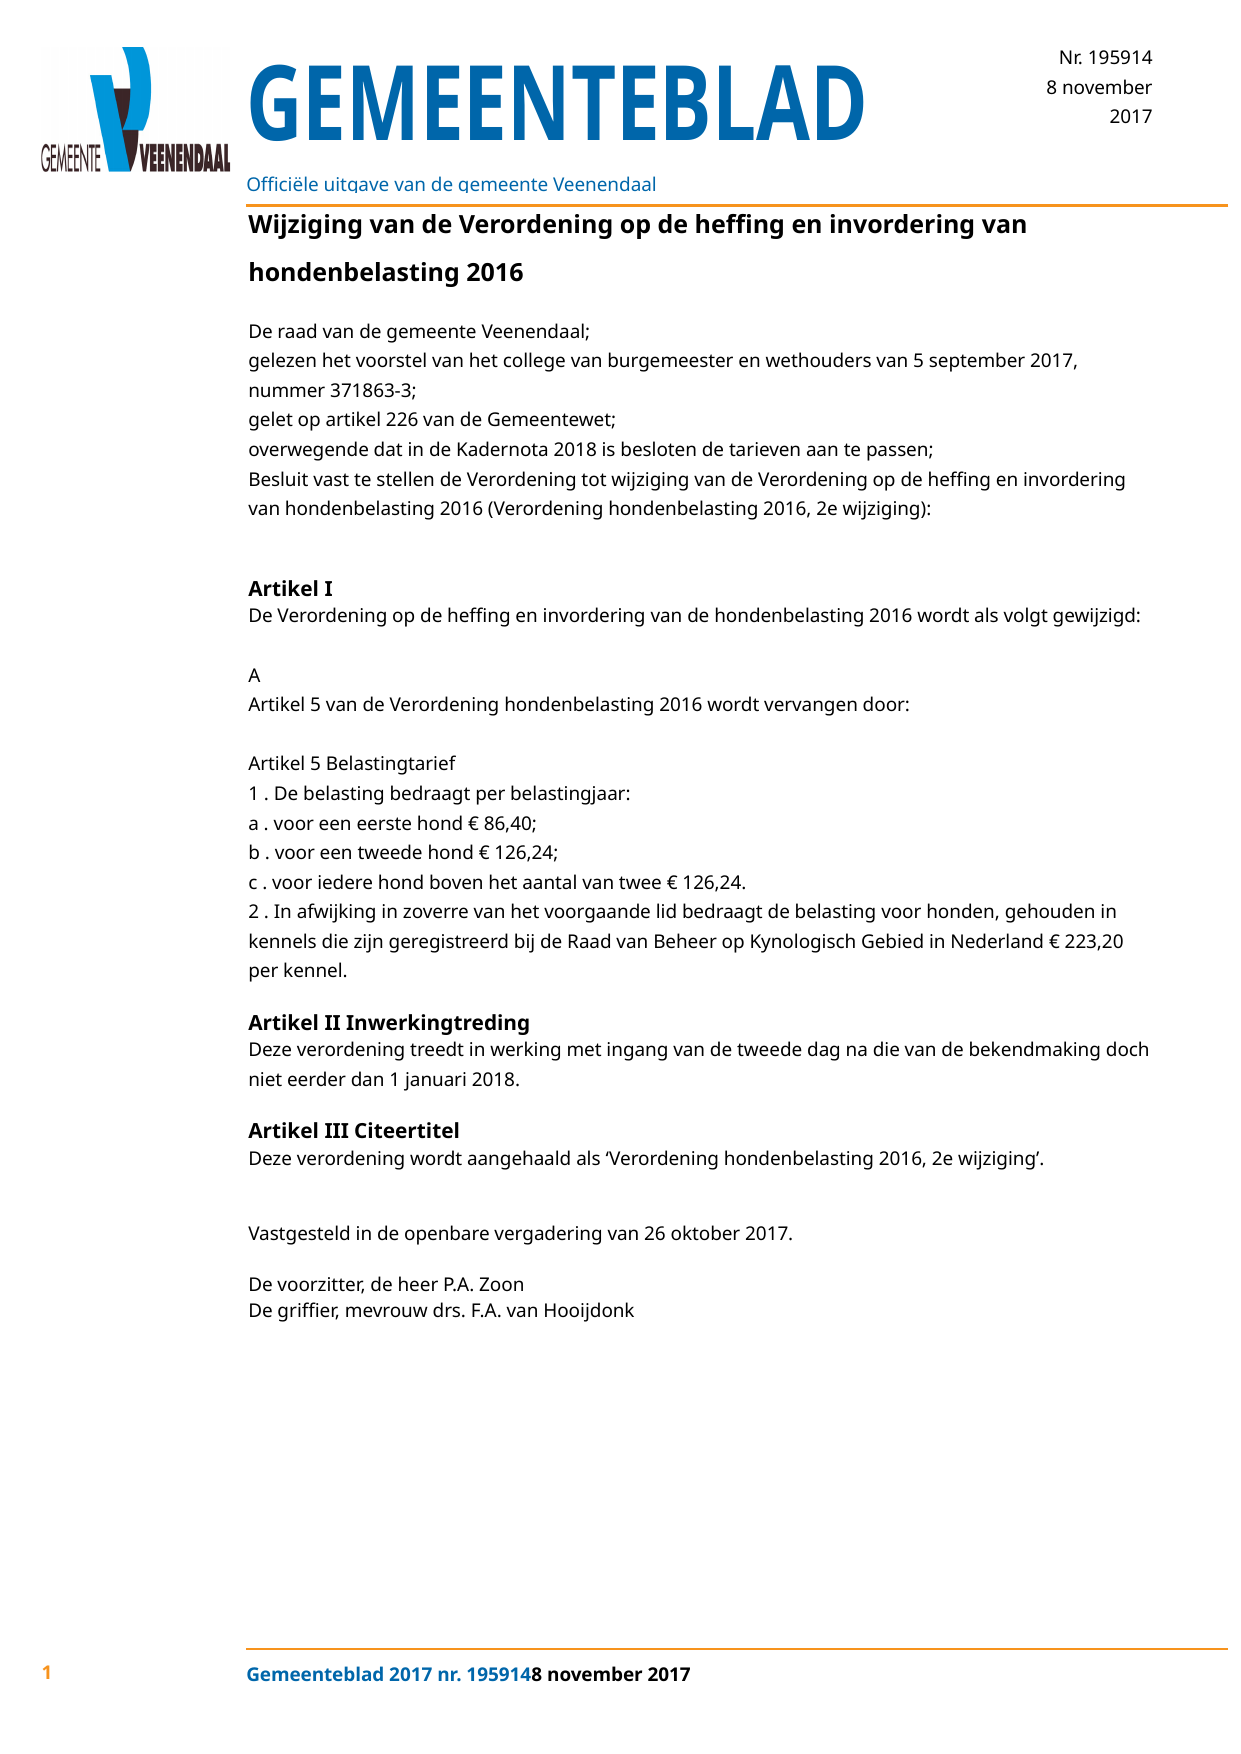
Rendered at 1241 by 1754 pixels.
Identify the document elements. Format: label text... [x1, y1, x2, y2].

picture [123, 47, 231, 172]
text gelezen het voorstel van het college van burgemeester en wethouders van 5 september 2017, nummer 371863-3; [248, 347, 1152, 403]
text De griffier, mevrouw drs. F.A. van Hooijdonk [248, 1297, 1152, 1323]
text Artikel I [248, 574, 1152, 603]
text Artikel II Inwerkingtreding [248, 1008, 1152, 1037]
text b . voor een tweede hond € 126,24; [248, 839, 1152, 865]
text gelet op artikel 226 van de Gemeentewet; [248, 407, 1152, 432]
text A [248, 662, 1152, 688]
text 2 . In afwijking in zoverre van het voorgaande lid bedraagt de belasting voor honden, gehouden in kennels die zijn geregistreerd bij de Raad van Beheer op Kynologisch Gebied in Nederland € 223,20 per kennel. [248, 898, 1152, 983]
text a . voor een eerste hond € 86,40; [248, 810, 1152, 836]
text Wijziging van de Verordening op de heffing en invordering van hondenbelasting 2016 [248, 207, 1152, 288]
text c . voor iedere hond boven het aantal van twee € 126,24. [248, 869, 1152, 895]
text Artikel 5 Belastingtarief [248, 751, 1152, 776]
picture [41, 47, 130, 172]
text Besluit vast te stellen de Verordening tot wijziging van de Verordening op de heffing en invordering van hondenbelasting 2016 (Verordening hondenbelasting 2016, 2e wijziging): [248, 466, 1152, 521]
text Vastgesteld in de openbare vergadering van 26 oktober 2017. [248, 1220, 1152, 1246]
text Artikel 5 van de Verordening hondenbelasting 2016 wordt vervangen door: [248, 691, 1152, 717]
text De Verordening op de heffing en invordering van de hondenbelasting 2016 wordt als volgt gewijzigd: [248, 603, 1152, 628]
text Artikel III Citeertitel [248, 1117, 1152, 1145]
text 1 . De belasting bedraagt per belastingjaar: [248, 780, 1152, 806]
text De voorzitter, de heer P.A. Zoon [248, 1272, 1152, 1297]
text Deze verordening wordt aangehaald als ‘Verordening hondenbelasting 2016, 2e wijziging’. [248, 1145, 1152, 1171]
text overwegende dat in de Kadernota 2018 is besloten de tarieven aan te passen; [248, 436, 1152, 462]
text De raad van de gemeente Veenendaal; [248, 318, 1152, 344]
text Deze verordening treedt in werking met ingang van de tweede dag na die van de bekendmaking doch niet eerder dan 1 januari 2018. [248, 1037, 1152, 1092]
